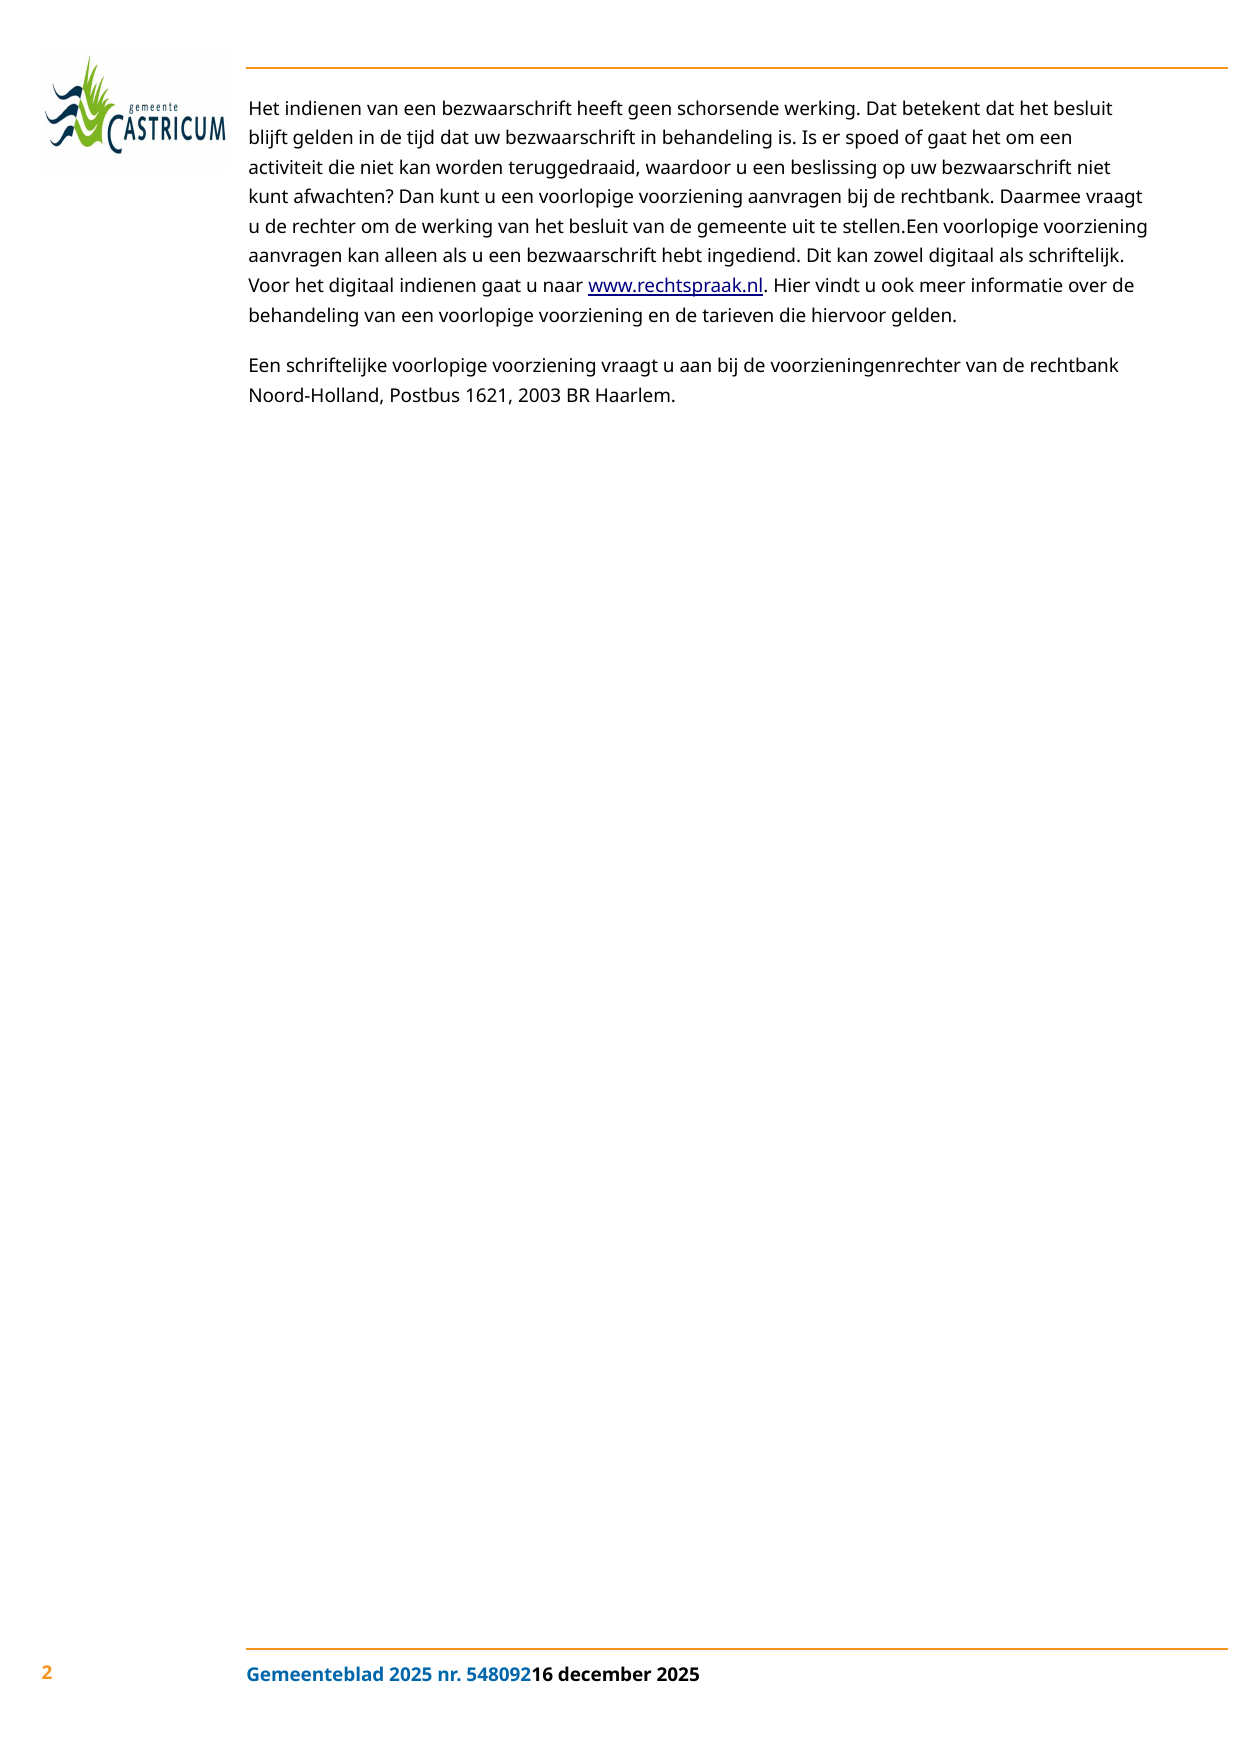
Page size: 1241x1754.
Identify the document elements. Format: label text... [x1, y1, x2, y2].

picture [41, 47, 231, 172]
text Een schriftelijke voorlopige voorziening vraagt u aan bij de voorzieningenrechter van de rechtbank Noord-Holland, Postbus 1621, 2003 BR Haarlem. [248, 352, 1152, 408]
text Het indienen van een bezwaarschrift heeft geen schorsende werking. Dat betekent dat het besluit blijft gelden in de tijd dat uw bezwaarschrift in behandeling is. Is er spoed of gaat het om een activiteit die niet kan worden teruggedraaid, waardoor u een beslissing op uw bezwaarschrift niet kunt afwachten? Dan kunt u een voorlopige voorziening aanvragen bij de rechtbank. Daarmee vraagt u de rechter om de werking van het besluit van de gemeente uit te stellen.Een voorlopige voorziening aanvragen kan alleen als u een bezwaarschrift hebt ingediend. Dit kan zowel digitaal als schriftelijk. Voor het digitaal indienen gaat u naar www.rechtspraak.nl. Hier vindt u ook meer informatie over de behandeling van een voorlopige voorziening en de tarieven die hiervoor gelden. [248, 95, 1152, 328]
